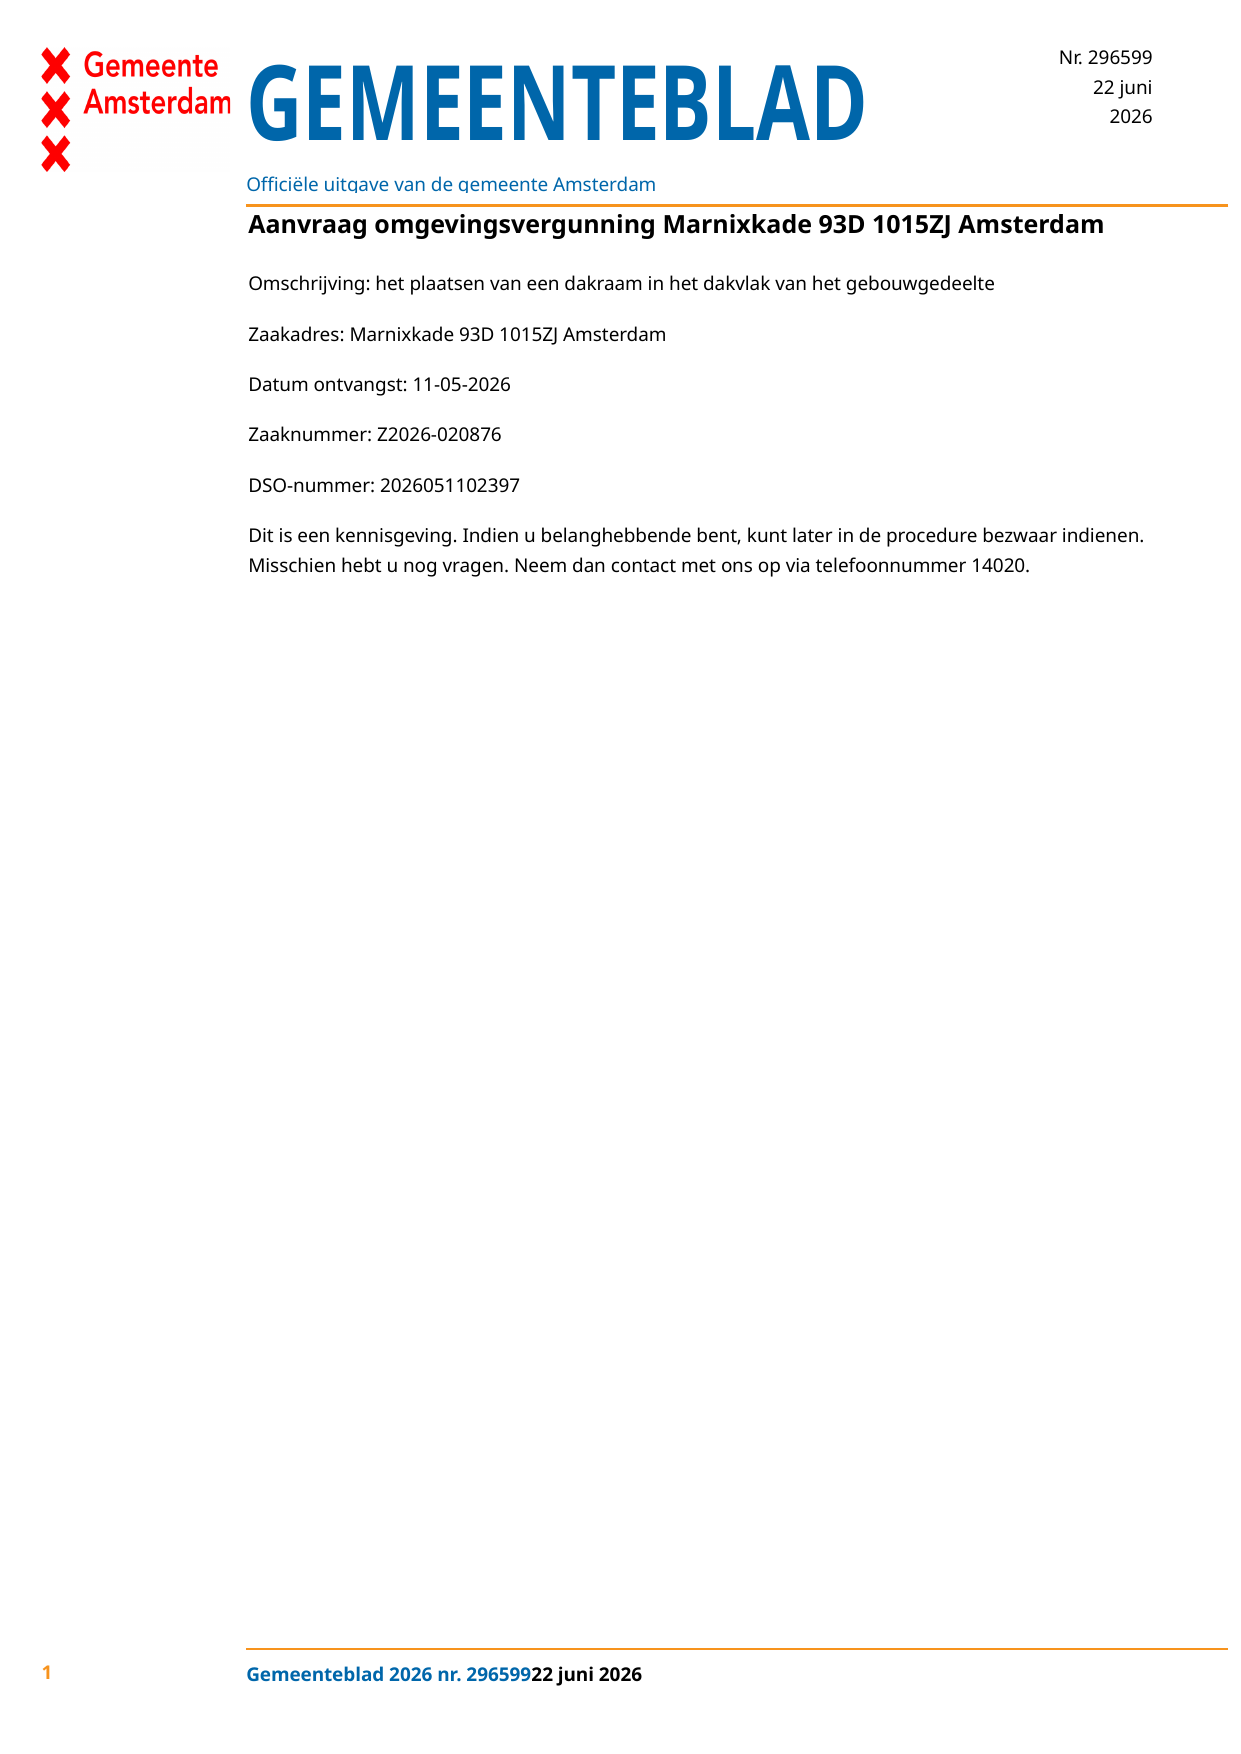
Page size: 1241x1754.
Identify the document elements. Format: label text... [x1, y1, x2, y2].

text Omschrijving: het plaatsen van een dakraam in het dakvlak van het gebouwgedeelte [248, 270, 1152, 296]
text Zaakadres: Marnixkade 93D 1015ZJ Amsterdam [248, 321, 1152, 346]
text Zaaknummer: Z2026-020876 [248, 422, 1152, 447]
text DSO-nummer: 2026051102397 [248, 472, 1152, 498]
text Datum ontvangst: 11-05-2026 [248, 371, 1152, 397]
picture [41, 47, 231, 172]
text Aanvraag omgevingsvergunning Marnixkade 93D 1015ZJ Amsterdam [248, 207, 1152, 241]
text Dit is een kennisgeving. Indien u belanghebbende bent, kunt later in de procedure bezwaar indienen. Misschien hebt u nog vragen. Neem dan contact met ons op via telefoonnummer 14020. [248, 522, 1152, 578]
